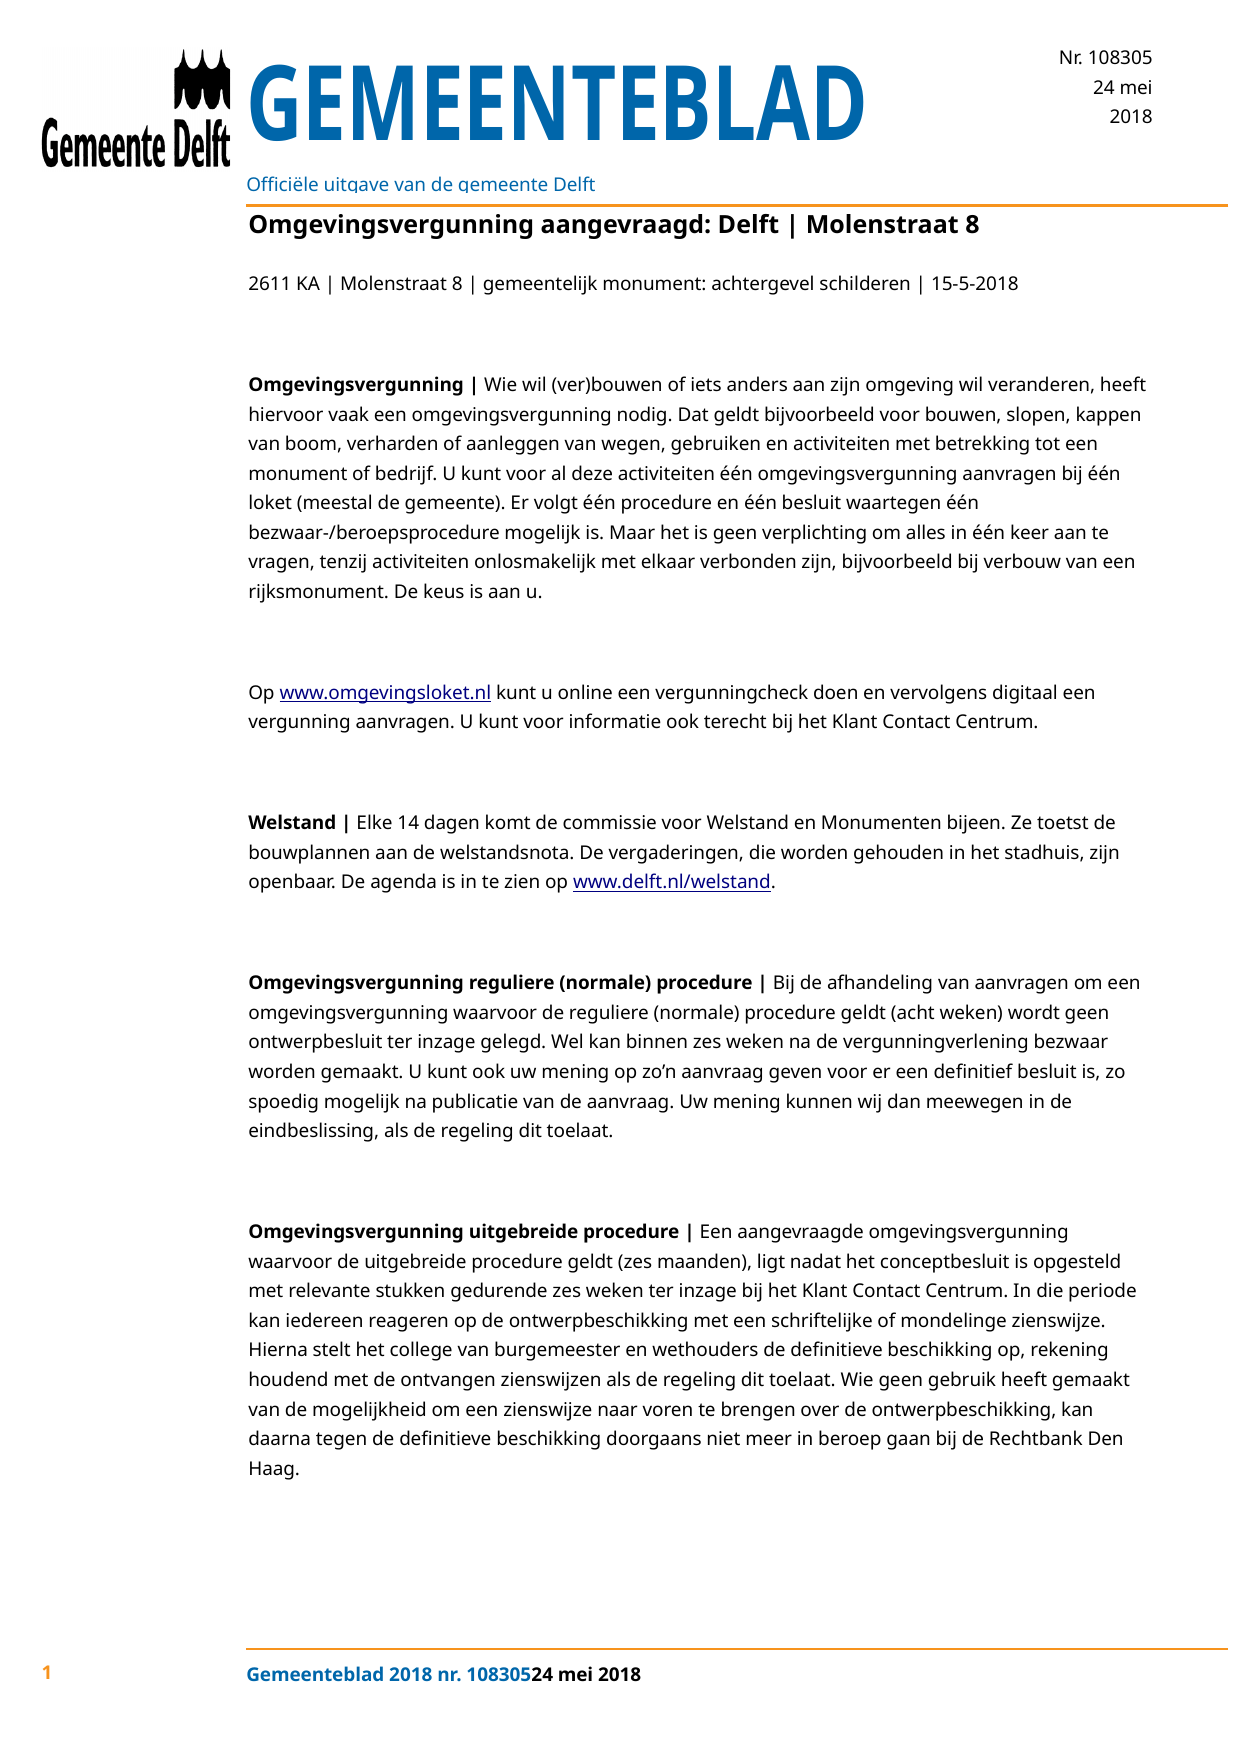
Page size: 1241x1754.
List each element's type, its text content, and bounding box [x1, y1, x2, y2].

text Omgevingsvergunning uitgebreide procedure | Een aangevraagde omgevingsvergunning waarvoor de uitgebreide procedure geldt (zes maanden), ligt nadat het conceptbesluit is opgesteld met relevante stukken gedurende zes weken ter inzage bij het Klant Contact Centrum. In die periode kan iedereen reageren op de ontwerpbeschikking met een schriftelijke of mondelinge zienswijze. Hierna stelt het college van burgemeester en wethouders de definitieve beschikking op, rekening houdend met de ontvangen zienswijzen als de regeling dit toelaat. Wie geen gebruik heeft gemaakt van de mogelijkheid om een zienswijze naar voren te brengen over de ontwerpbeschikking, kan daarna tegen de definitieve beschikking doorgaans niet meer in beroep gaan bij de Rechtbank Den Haag. [248, 1218, 1152, 1481]
text 2611 KA | Molenstraat 8 | gemeentelijk monument: achtergevel schilderen | 15-5-2018 [248, 270, 1152, 296]
text Welstand | Elke 14 dagen komt de commissie voor Welstand en Monumenten bijeen. Ze toetst de bouwplannen aan de welstandsnota. De vergaderingen, die worden gehouden in het stadhuis, zijn openbaar. De agenda is in te zien op www.delft.nl/welstand. [248, 809, 1152, 894]
picture [41, 47, 231, 172]
text Omgevingsvergunning aangevraagd: Delft | Molenstraat 8 [248, 207, 1152, 241]
text Omgevingsvergunning reguliere (normale) procedure | Bij de afhandeling van aanvragen om een omgevingsvergunning waarvoor de reguliere (normale) procedure geldt (acht weken) wordt geen ontwerpbesluit ter inzage gelegd. Wel kan binnen zes weken na de vergunningverlening bezwaar worden gemaakt. U kunt ook uw mening op zo’n aanvraag geven voor er een definitief besluit is, zo spoedig mogelijk na publicatie van de aanvraag. Uw mening kunnen wij dan meewegen in de eindbeslissing, als de regeling dit toelaat. [248, 969, 1152, 1143]
text Omgevingsvergunning | Wie wil (ver)bouwen of iets anders aan zijn omgeving wil veranderen, heeft hiervoor vaak een omgevingsvergunning nodig. Dat geldt bijvoorbeeld voor bouwen, slopen, kappen van boom, verharden of aanleggen van wegen, gebruiken en activiteiten met betrekking tot een monument of bedrijf. U kunt voor al deze activiteiten één omgevingsvergunning aanvragen bij één loket (meestal de gemeente). Er volgt één procedure en één besluit waartegen één bezwaar-/beroepsprocedure mogelijk is. Maar het is geen verplichting om alles in één keer aan te vragen, tenzij activiteiten onlosmakelijk met elkaar verbonden zijn, bijvoorbeeld bij verbouw van een rijksmonument. De keus is aan u. [248, 371, 1152, 604]
text Op www.omgevingsloket.nl kunt u online een vergunningcheck doen en vervolgens digitaal een vergunning aanvragen. U kunt voor informatie ook terecht bij het Klant Contact Centrum. [248, 679, 1152, 734]
